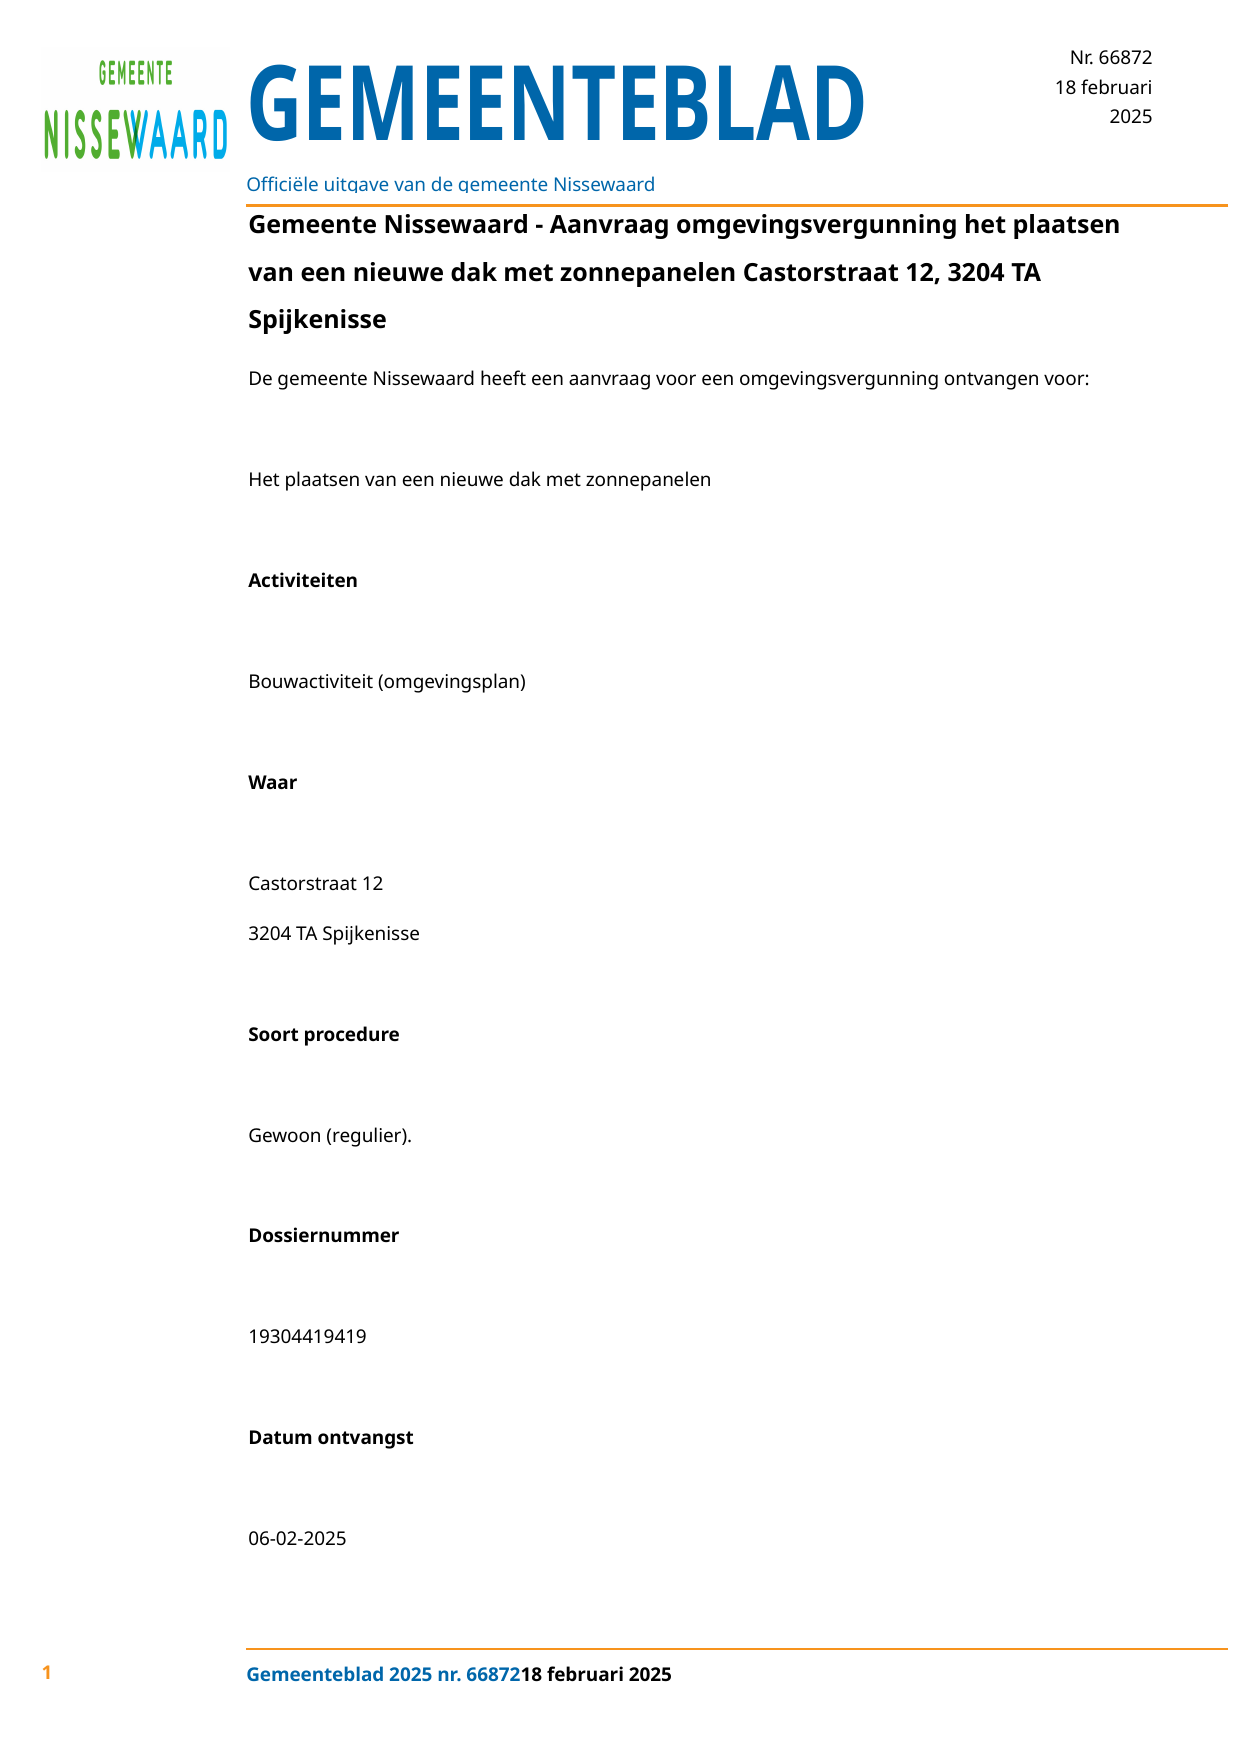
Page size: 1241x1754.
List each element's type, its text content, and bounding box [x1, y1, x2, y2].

text Castorstraat 12 [248, 870, 1152, 895]
text 19304419419 [248, 1323, 1152, 1349]
text Waar [248, 769, 1152, 794]
text Het plaatsen van een nieuwe dak met zonnepanelen [248, 466, 1152, 492]
text Datum ontvangst [248, 1424, 1152, 1450]
text 3204 TA Spijkenisse [248, 920, 1152, 946]
text De gemeente Nissewaard heeft een aanvraag voor een omgevingsvergunning ontvangen voor: [248, 366, 1152, 391]
picture [41, 47, 231, 172]
text Bouwactiviteit (omgevingsplan) [248, 668, 1152, 694]
text Dossiernummer [248, 1223, 1152, 1248]
text 06-02-2025 [248, 1525, 1152, 1551]
text Gemeente Nissewaard - Aanvraag omgevingsvergunning het plaatsen van een nieuwe dak met zonnepanelen Castorstraat 12, 3204 TA Spijkenisse [248, 207, 1152, 336]
text Activiteiten [248, 567, 1152, 593]
text Soort procedure [248, 1021, 1152, 1047]
text Gewoon (regulier). [248, 1122, 1152, 1147]
